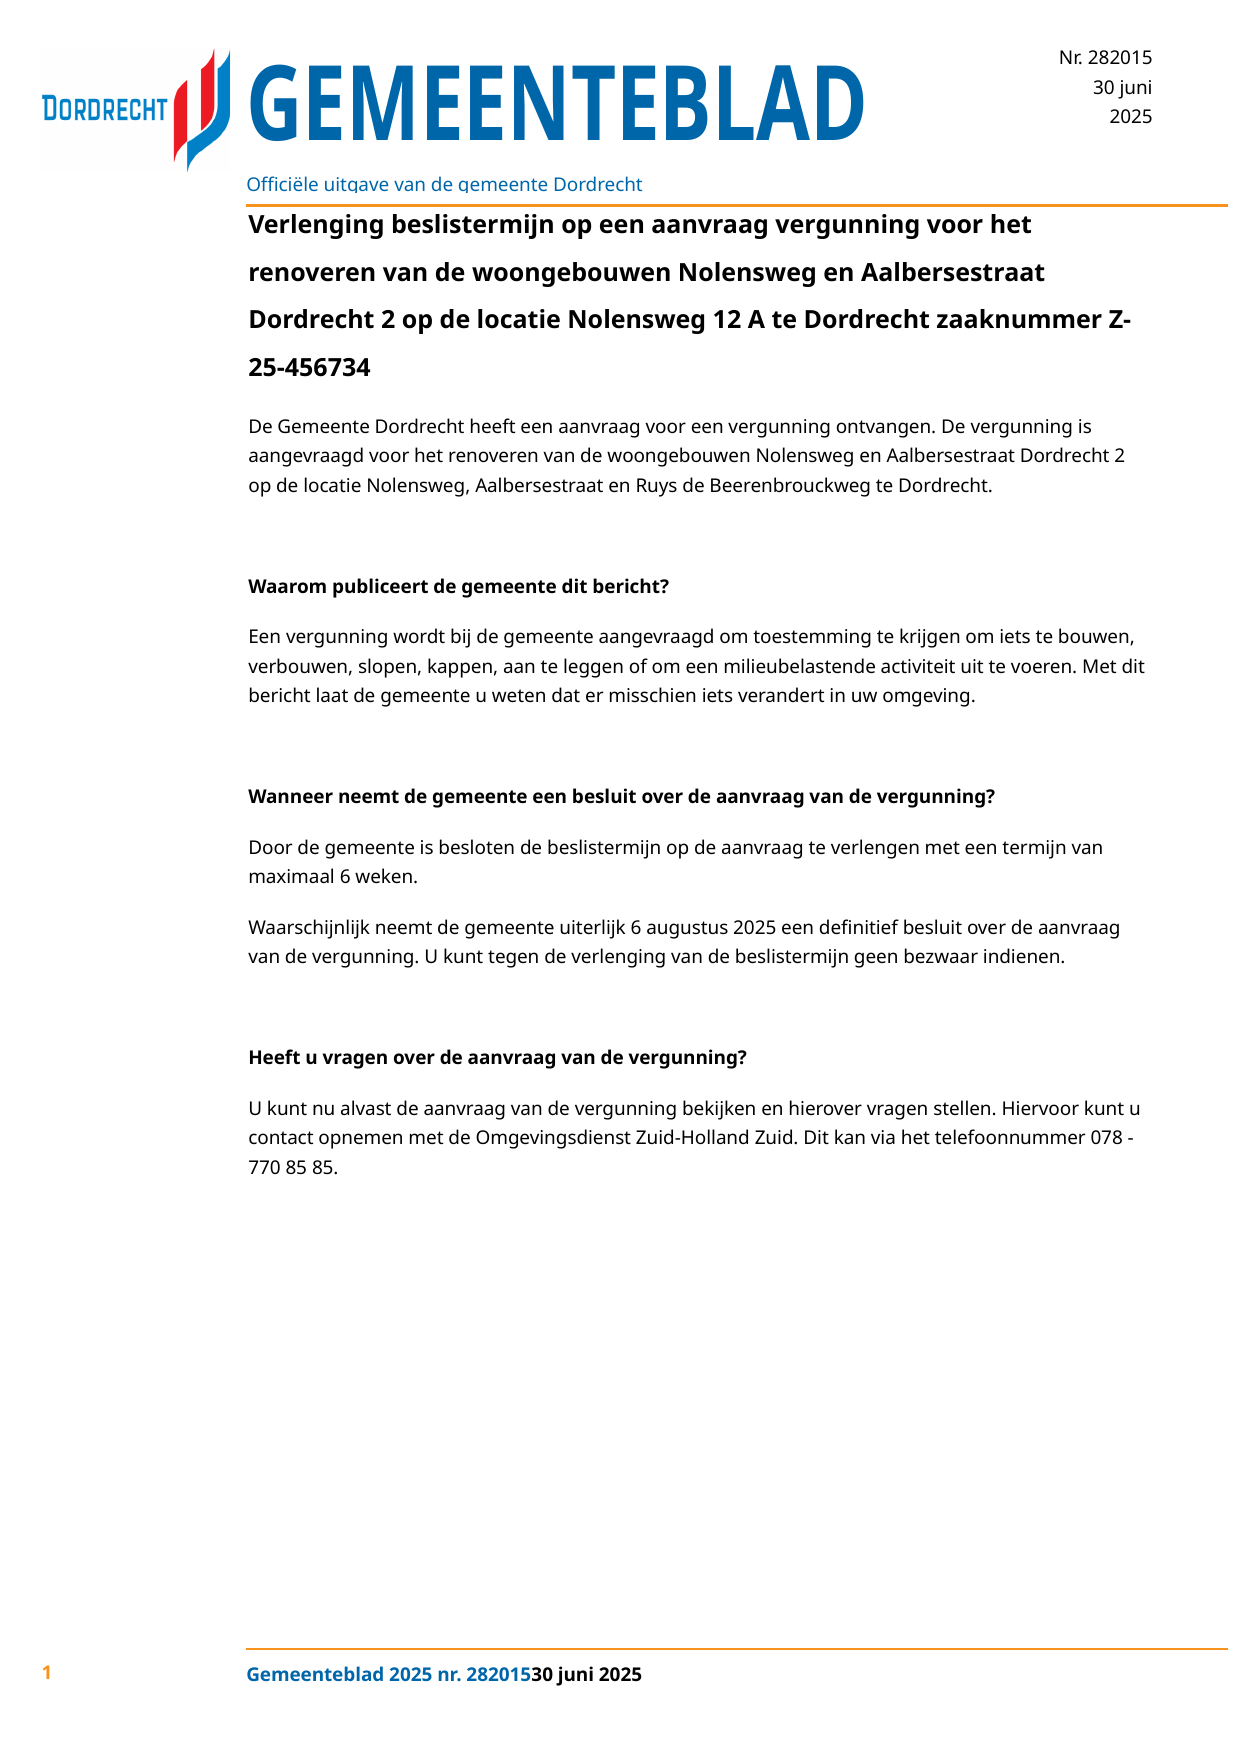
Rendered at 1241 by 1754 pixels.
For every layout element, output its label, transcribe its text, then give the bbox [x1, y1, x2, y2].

text Wanneer neemt de gemeente een besluit over de aanvraag van de vergunning? [248, 783, 1152, 809]
text Heeft u vragen over de aanvraag van de vergunning? [248, 1044, 1152, 1070]
text Door de gemeente is besloten de beslistermijn op de aanvraag te verlengen met een termijn van maximaal 6 weken. [248, 834, 1152, 889]
text Verlenging beslistermijn op een aanvraag vergunning voor het renoveren van de woongebouwen Nolensweg en Aalbersestraat Dordrecht 2 op de locatie Nolensweg 12 A te Dordrecht zaaknummer Z-25-456734 [248, 207, 1152, 384]
text Waarom publiceert de gemeente dit bericht? [248, 573, 1152, 599]
text Waarschijnlijk neemt de gemeente uiterlijk 6 augustus 2025 een definitief besluit over de aanvraag van de vergunning. U kunt tegen de verlenging van de beslistermijn geen bezwaar indienen. [248, 914, 1152, 969]
text De Gemeente Dordrecht heeft een aanvraag voor een vergunning ontvangen. De vergunning is aangevraagd voor het renoveren van de woongebouwen Nolensweg en Aalbersestraat Dordrecht 2 op de locatie Nolensweg, Aalbersestraat en Ruys de Beerenbrouckweg te Dordrecht. [248, 413, 1152, 498]
picture [41, 47, 231, 172]
text Een vergunning wordt bij de gemeente aangevraagd om toestemming te krijgen om iets te bouwen, verbouwen, slopen, kappen, aan te leggen of om een milieubelastende activiteit uit te voeren. Met dit bericht laat de gemeente u weten dat er misschien iets verandert in uw omgeving. [248, 623, 1152, 708]
text U kunt nu alvast de aanvraag van de vergunning bekijken en hierover vragen stellen. Hiervoor kunt u contact opnemen met de Omgevingsdienst Zuid-Holland Zuid. Dit kan via het telefoonnummer 078 - 770 85 85. [248, 1095, 1152, 1180]
